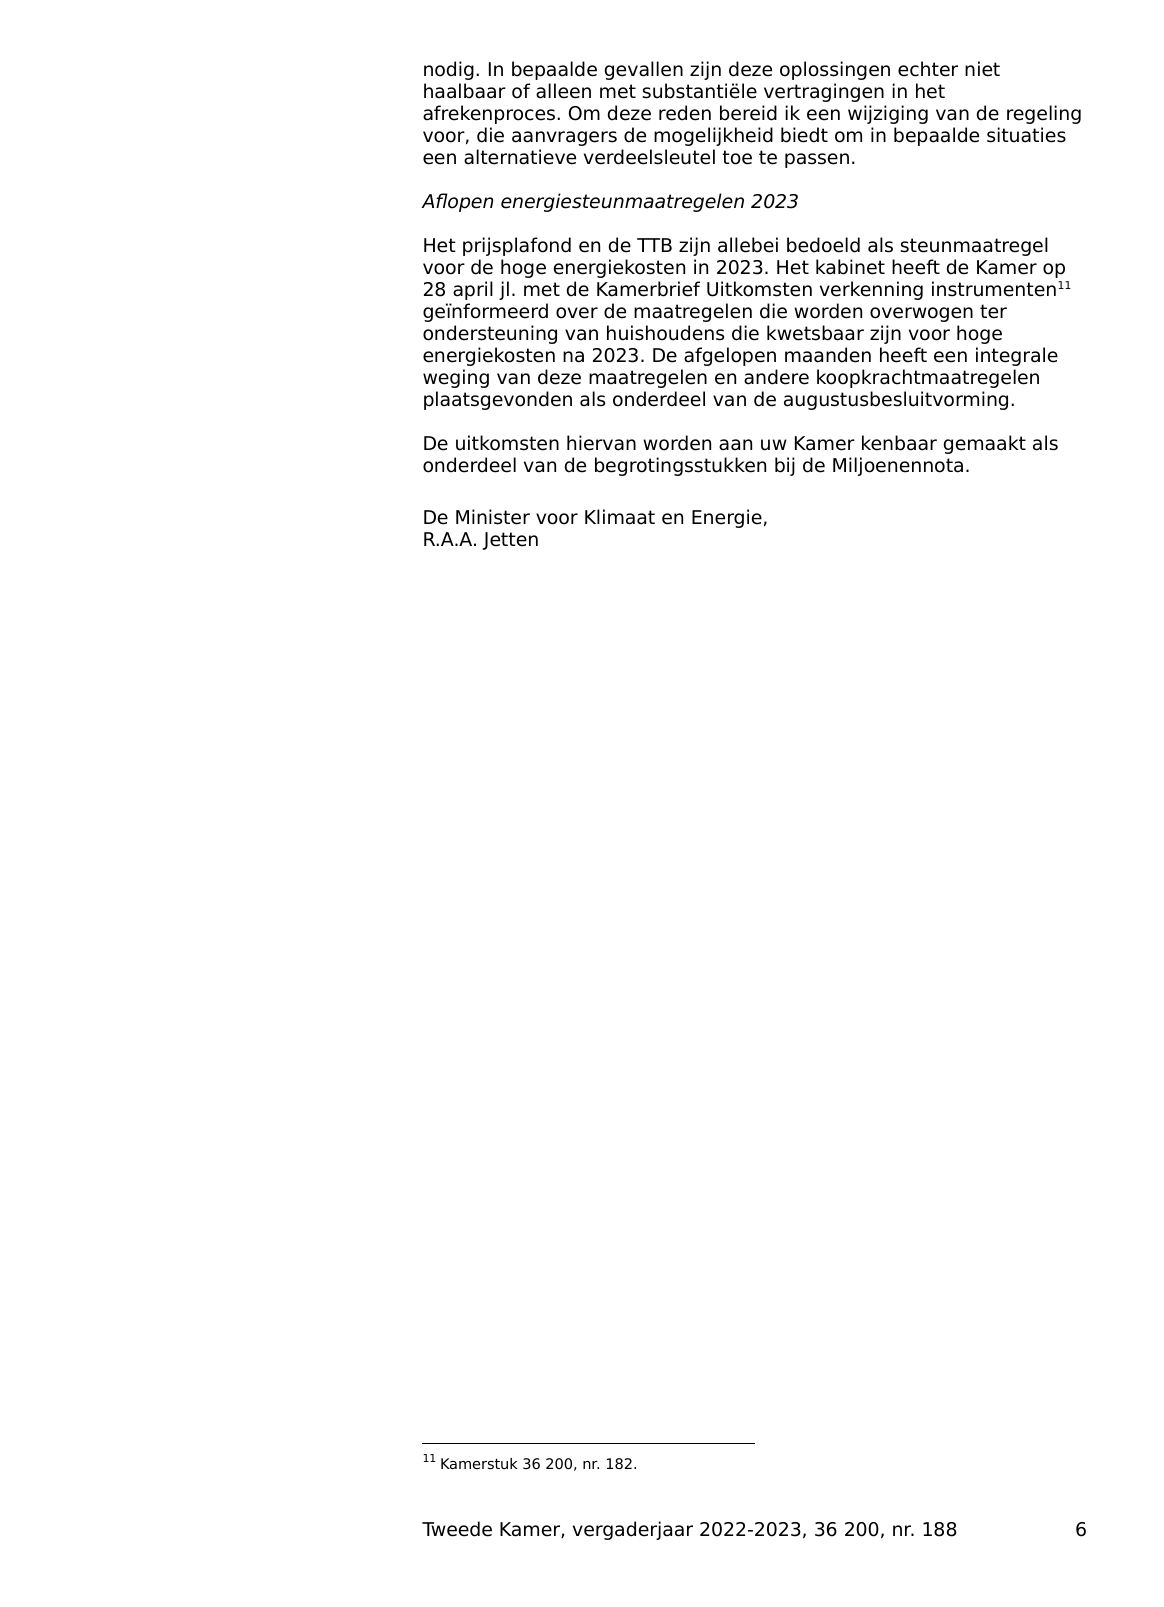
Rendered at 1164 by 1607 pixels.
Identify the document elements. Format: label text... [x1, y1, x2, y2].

text Het prijsplafond en de TTB zijn allebei bedoeld als steunmaatregel voor de hoge energiekosten in 2023. Het kabinet heeft de Kamer op 28 april jl. met de Kamerbrief Uitkomsten verkenning instrumenten geïnformeerd over de maatregelen die worden overwogen ter ondersteuning van huishoudens die kwetsbaar zijn voor hoge energiekosten na 2023. De afgelopen maanden heeft een integrale weging van deze maatregelen en andere koopkrachtmaatregelen plaatsgevonden als onderdeel van de augustusbesluitvorming. [422, 235, 1087, 411]
text De uitkomsten hiervan worden aan uw Kamer kenbaar gemaakt als onderdeel van de begrotingsstukken bij de Miljoenennota. [422, 433, 1087, 477]
text De Minister voor Klimaat en Energie, R.A.A. Jetten [422, 507, 1087, 551]
text nodig. In bepaalde gevallen zijn deze oplossingen echter niet haalbaar of alleen met substantiële vertragingen in het afrekenproces. Om deze reden bereid ik een wijziging van de regeling voor, die aanvragers de mogelijkheid biedt om in bepaalde situaties een alternatieve verdeelsleutel toe te passen. [422, 59, 1087, 169]
subtitle Aflopen energiesteunmaatregelen 2023 [422, 191, 1087, 213]
text Kamerstuk 36 200, nr. 182. [422, 1452, 1087, 1474]
